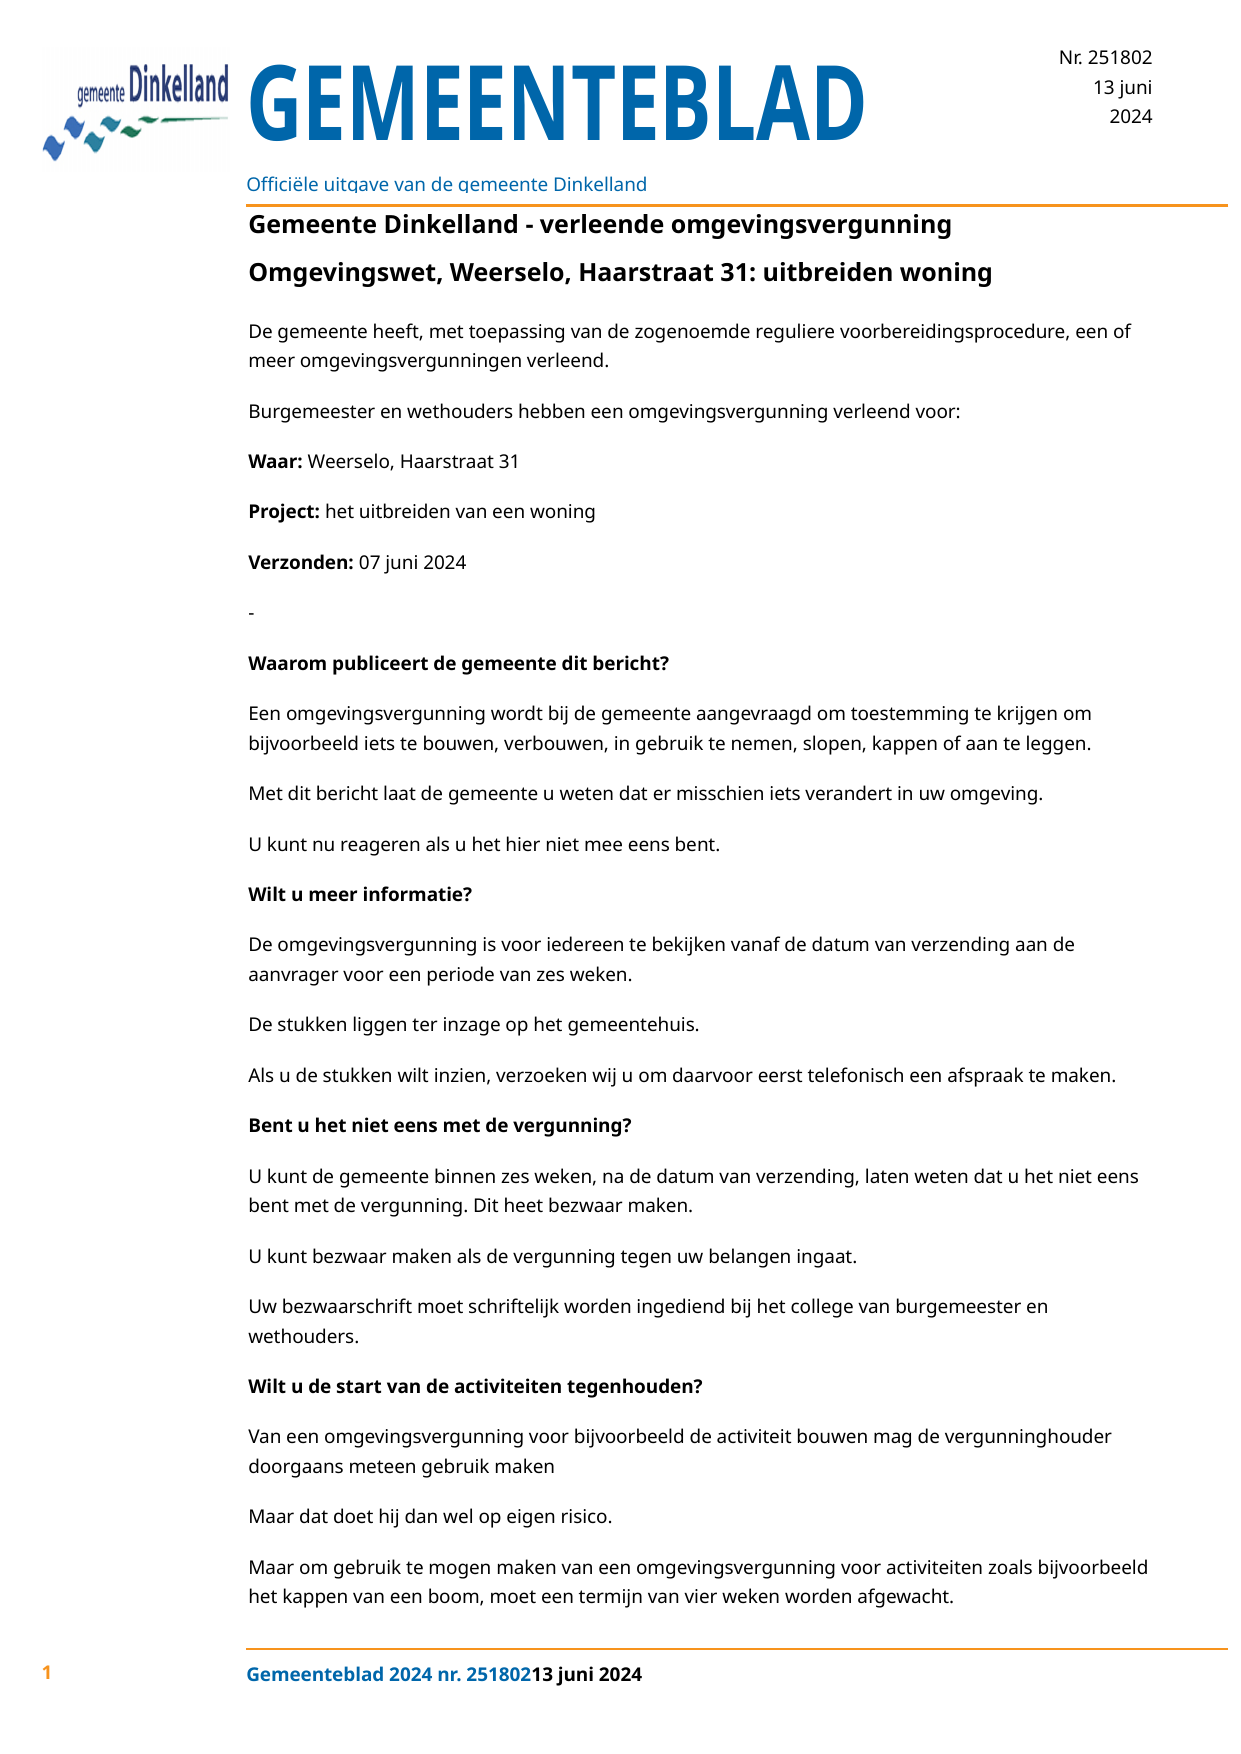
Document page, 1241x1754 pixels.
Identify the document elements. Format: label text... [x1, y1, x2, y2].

text - [248, 599, 1152, 625]
text Als u de stukken wilt inzien, verzoeken wij u om daarvoor eerst telefonisch een afspraak te maken. [248, 1062, 1152, 1088]
text Een omgevingsvergunning wordt bij de gemeente aangevraagd om toestemming te krijgen om bijvoorbeeld iets te bouwen, verbouwen, in gebruik te nemen, slopen, kappen of aan te leggen. [248, 700, 1152, 756]
text U kunt bezwaar maken als de vergunning tegen uw belangen ingaat. [248, 1243, 1152, 1269]
text Maar om gebruik te mogen maken van een omgevingsvergunning voor activiteiten zoals bijvoorbeeld het kappen van een boom, moet een termijn van vier weken worden afgewacht. [248, 1554, 1152, 1609]
text De gemeente heeft, met toepassing van de zogenoemde reguliere voorbereidingsprocedure, een of meer omgevingsvergunningen verleend. [248, 318, 1152, 373]
text U kunt nu reageren als u het hier niet mee eens bent. [248, 831, 1152, 857]
text De stukken liggen ter inzage op het gemeentehuis. [248, 1012, 1152, 1037]
text Burgemeester en wethouders hebben een omgevingsvergunning verleend voor: [248, 398, 1152, 424]
text Uw bezwaarschrift moet schriftelijk worden ingediend bij het college van burgemeester en wethouders. [248, 1293, 1152, 1349]
text Met dit bericht laat de gemeente u weten dat er misschien iets verandert in uw omgeving. [248, 780, 1152, 806]
text Bent u het niet eens met de vergunning? [248, 1112, 1152, 1138]
text Waarom publiceert de gemeente dit bericht? [248, 650, 1152, 676]
text Wilt u de start van de activiteiten tegenhouden? [248, 1373, 1152, 1399]
text Van een omgevingsvergunning voor bijvoorbeeld de activiteit bouwen mag de vergunninghouder doorgaans meteen gebruik maken [248, 1424, 1152, 1479]
text Wilt u meer informatie? [248, 881, 1152, 907]
text Waar: Weerselo, Haarstraat 31 [248, 448, 1152, 474]
picture [41, 47, 231, 172]
text Gemeente Dinkelland - verleende omgevingsvergunning Omgevingswet, Weerselo, Haarstraat 31: uitbreiden woning [248, 207, 1152, 288]
text De omgevingsvergunning is voor iedereen te bekijken vanaf de datum van verzending aan de aanvrager voor een periode van zes weken. [248, 932, 1152, 987]
text Maar dat doet hij dan wel op eigen risico. [248, 1504, 1152, 1529]
text Project: het uitbreiden van een woning [248, 499, 1152, 524]
text Verzonden: 07 juni 2024 [248, 549, 1152, 575]
text U kunt de gemeente binnen zes weken, na de datum van verzending, laten weten dat u het niet eens bent met de vergunning. Dit heet bezwaar maken. [248, 1163, 1152, 1218]
